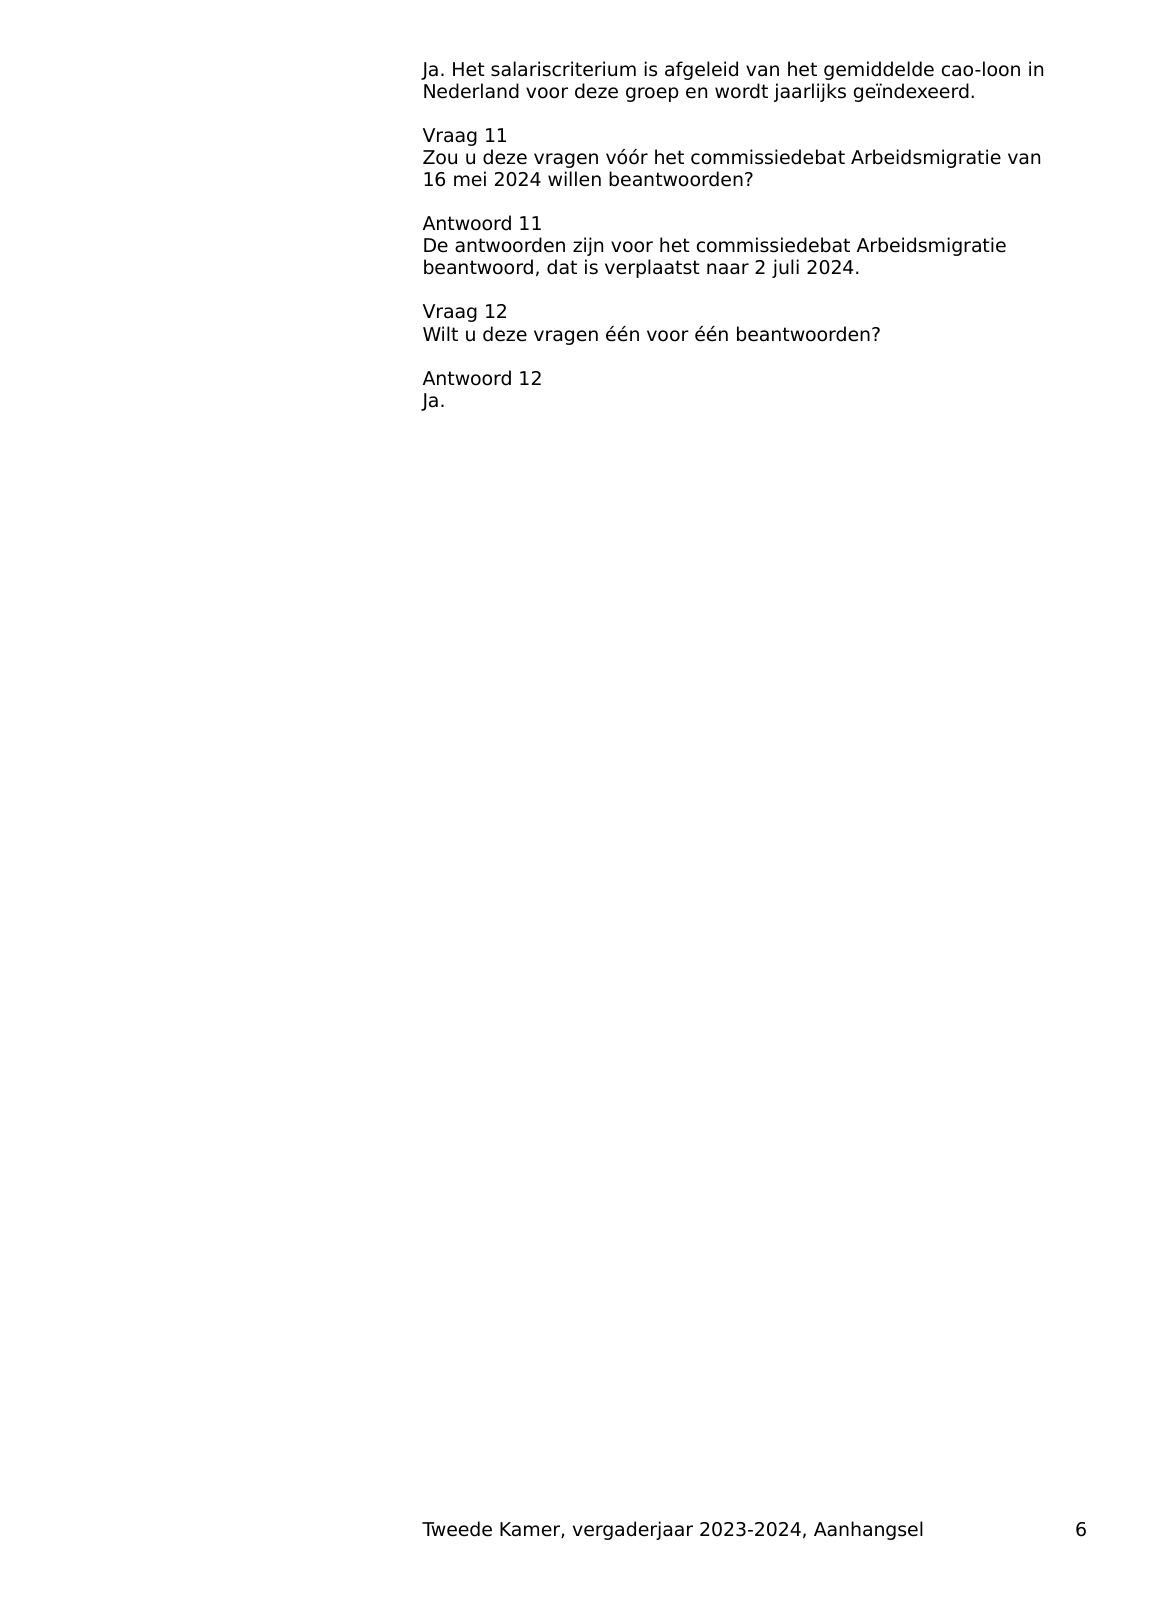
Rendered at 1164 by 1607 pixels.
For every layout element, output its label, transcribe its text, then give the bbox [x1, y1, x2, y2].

text De antwoorden zijn voor het commissiedebat Arbeidsmigratie beantwoord, dat is verplaatst naar 2 juli 2024. [422, 235, 1087, 279]
text Vraag 11 [422, 125, 1087, 147]
text Antwoord 11 [422, 213, 1087, 235]
text Wilt u deze vragen één voor één beantwoorden? [422, 323, 1087, 345]
text Antwoord 12 [422, 368, 1087, 389]
text Vraag 12 [422, 301, 1087, 323]
text Ja. Het salariscriterium is afgeleid van het gemiddelde cao-loon in Nederland voor deze groep en wordt jaarlijks geïndexeerd. [422, 59, 1087, 103]
text Ja. [422, 389, 1087, 412]
text Zou u deze vragen vóór het commissiedebat Arbeidsmigratie van 16 mei 2024 willen beantwoorden? [422, 147, 1087, 191]
